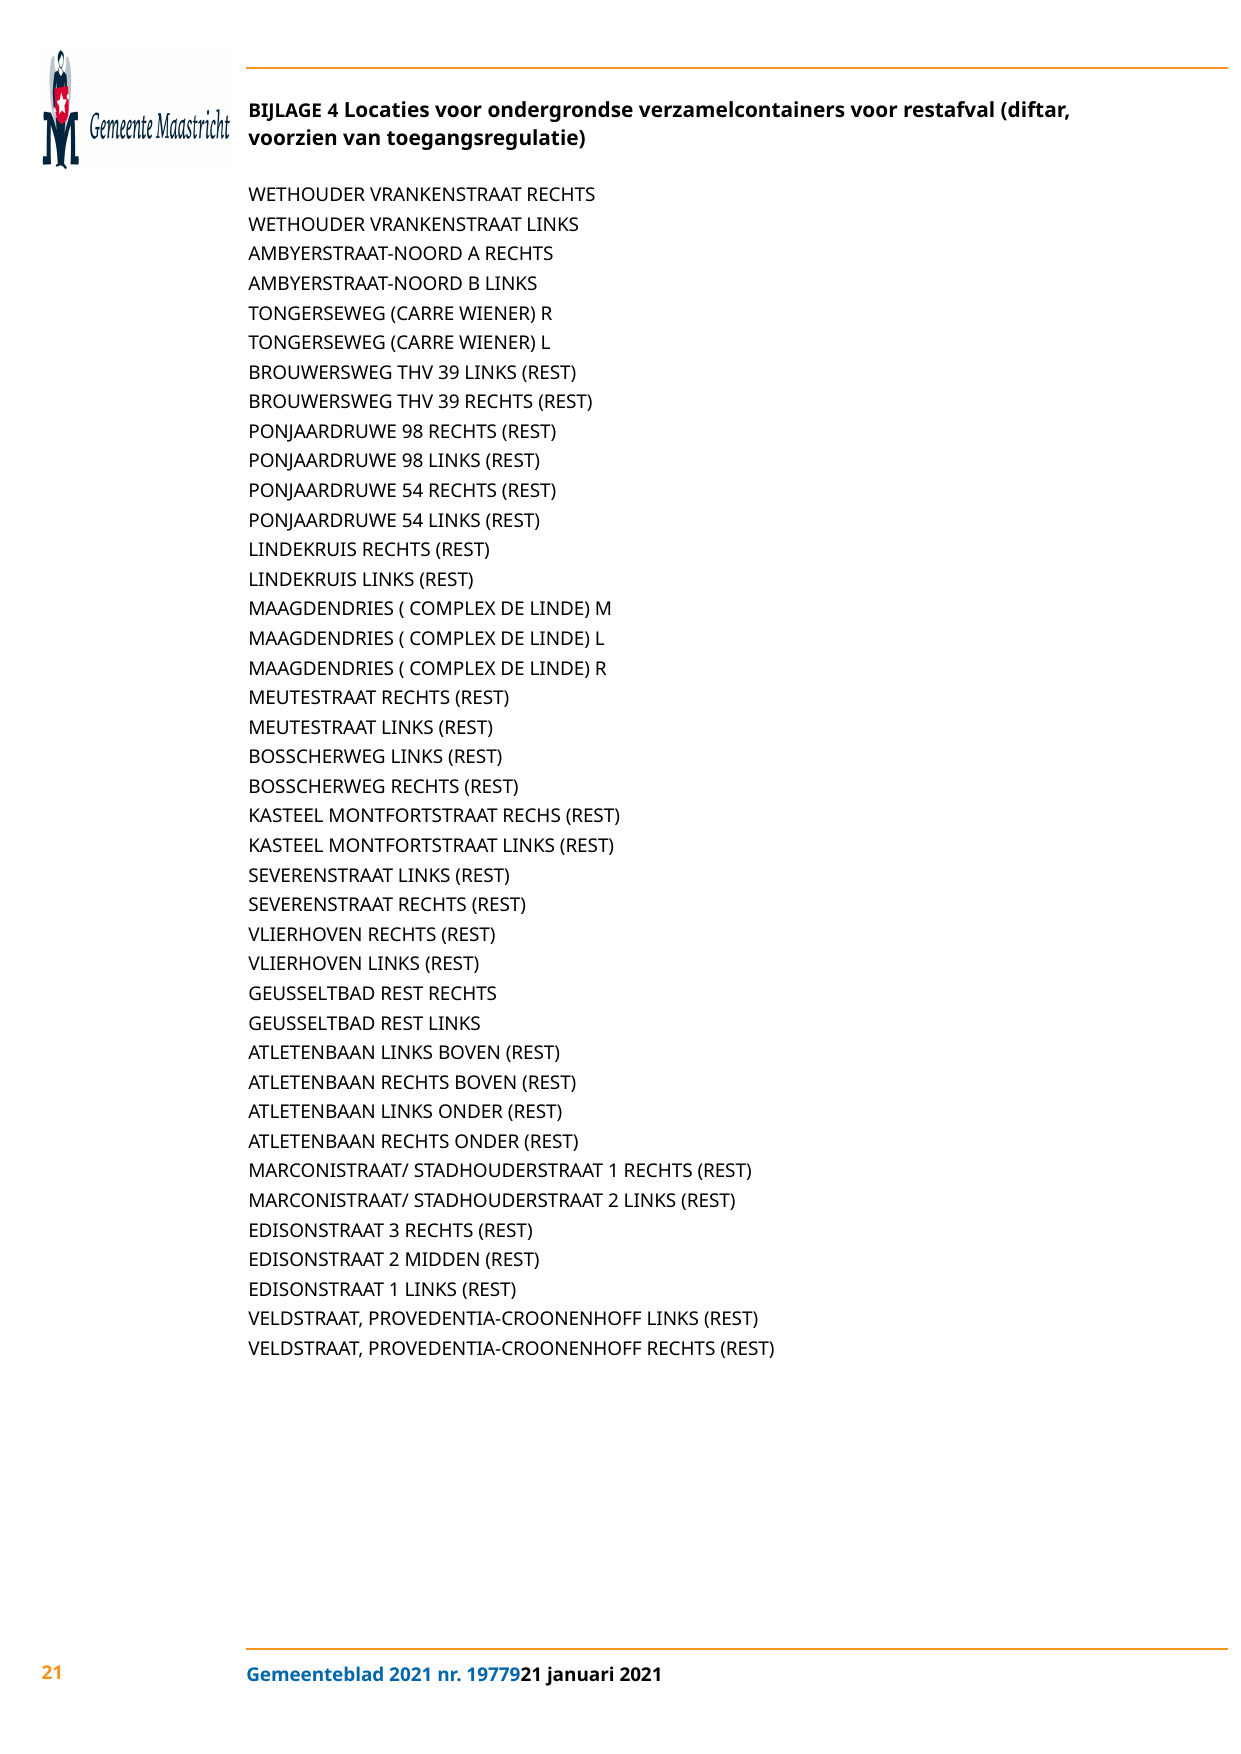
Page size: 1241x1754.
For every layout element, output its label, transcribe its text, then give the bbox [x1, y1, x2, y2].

text SEVERENSTRAAT RECHTS (REST) [248, 891, 1152, 917]
text MEUTESTRAAT RECHTS (REST) [248, 684, 1152, 710]
text EDISONSTRAAT 3 RECHTS (REST) [248, 1217, 1152, 1242]
text MARCONISTRAAT/ STADHOUDERSTRAAT 1 RECHTS (REST) [248, 1158, 1152, 1183]
text EDISONSTRAAT 1 LINKS (REST) [248, 1276, 1152, 1302]
text PONJAARDRUWE 54 LINKS (REST) [248, 507, 1152, 532]
text KASTEEL MONTFORTSTRAAT RECHS (REST) [248, 803, 1152, 828]
text AMBYERSTRAAT-NOORD A RECHTS [248, 241, 1152, 266]
text VELDSTRAAT, PROVEDENTIA-CROONENHOFF LINKS (REST) [248, 1306, 1152, 1331]
text EDISONSTRAAT 2 MIDDEN (REST) [248, 1246, 1152, 1272]
text VELDSTRAAT, PROVEDENTIA-CROONENHOFF RECHTS (REST) [248, 1335, 1152, 1361]
text LINDEKRUIS LINKS (REST) [248, 566, 1152, 592]
text MEUTESTRAAT LINKS (REST) [248, 714, 1152, 739]
text BOSSCHERWEG LINKS (REST) [248, 743, 1152, 769]
text BROUWERSWEG THV 39 LINKS (REST) [248, 359, 1152, 384]
text BOSSCHERWEG RECHTS (REST) [248, 773, 1152, 799]
text BROUWERSWEG THV 39 RECHTS (REST) [248, 388, 1152, 414]
text MAAGDENDRIES ( COMPLEX DE LINDE) R [248, 655, 1152, 680]
text VLIERHOVEN RECHTS (REST) [248, 921, 1152, 947]
text AMBYERSTRAAT-NOORD B LINKS [248, 270, 1152, 296]
text PONJAARDRUWE 54 RECHTS (REST) [248, 477, 1152, 503]
text KASTEEL MONTFORTSTRAAT LINKS (REST) [248, 832, 1152, 858]
text SEVERENSTRAAT LINKS (REST) [248, 862, 1152, 887]
text MAAGDENDRIES ( COMPLEX DE LINDE) M [248, 596, 1152, 621]
text ATLETENBAAN LINKS ONDER (REST) [248, 1098, 1152, 1124]
text GEUSSELTBAD REST RECHTS [248, 980, 1152, 1006]
picture [41, 47, 231, 172]
text WETHOUDER VRANKENSTRAAT RECHTS [248, 181, 1152, 207]
text ATLETENBAAN RECHTS BOVEN (REST) [248, 1069, 1152, 1094]
text MAAGDENDRIES ( COMPLEX DE LINDE) L [248, 625, 1152, 651]
text VLIERHOVEN LINKS (REST) [248, 951, 1152, 976]
text LINDEKRUIS RECHTS (REST) [248, 536, 1152, 562]
text BIJLAGE 4 Locaties voor ondergrondse verzamelcontainers voor restafval (diftar, voorzien van toegangsregulatie) [248, 95, 1152, 152]
text PONJAARDRUWE 98 RECHTS (REST) [248, 418, 1152, 444]
text ATLETENBAAN RECHTS ONDER (REST) [248, 1128, 1152, 1154]
text ATLETENBAAN LINKS BOVEN (REST) [248, 1039, 1152, 1065]
text TONGERSEWEG (CARRE WIENER) L [248, 329, 1152, 355]
text PONJAARDRUWE 98 LINKS (REST) [248, 448, 1152, 473]
text MARCONISTRAAT/ STADHOUDERSTRAAT 2 LINKS (REST) [248, 1187, 1152, 1213]
text WETHOUDER VRANKENSTRAAT LINKS [248, 211, 1152, 237]
text GEUSSELTBAD REST LINKS [248, 1010, 1152, 1035]
text TONGERSEWEG (CARRE WIENER) R [248, 300, 1152, 325]
